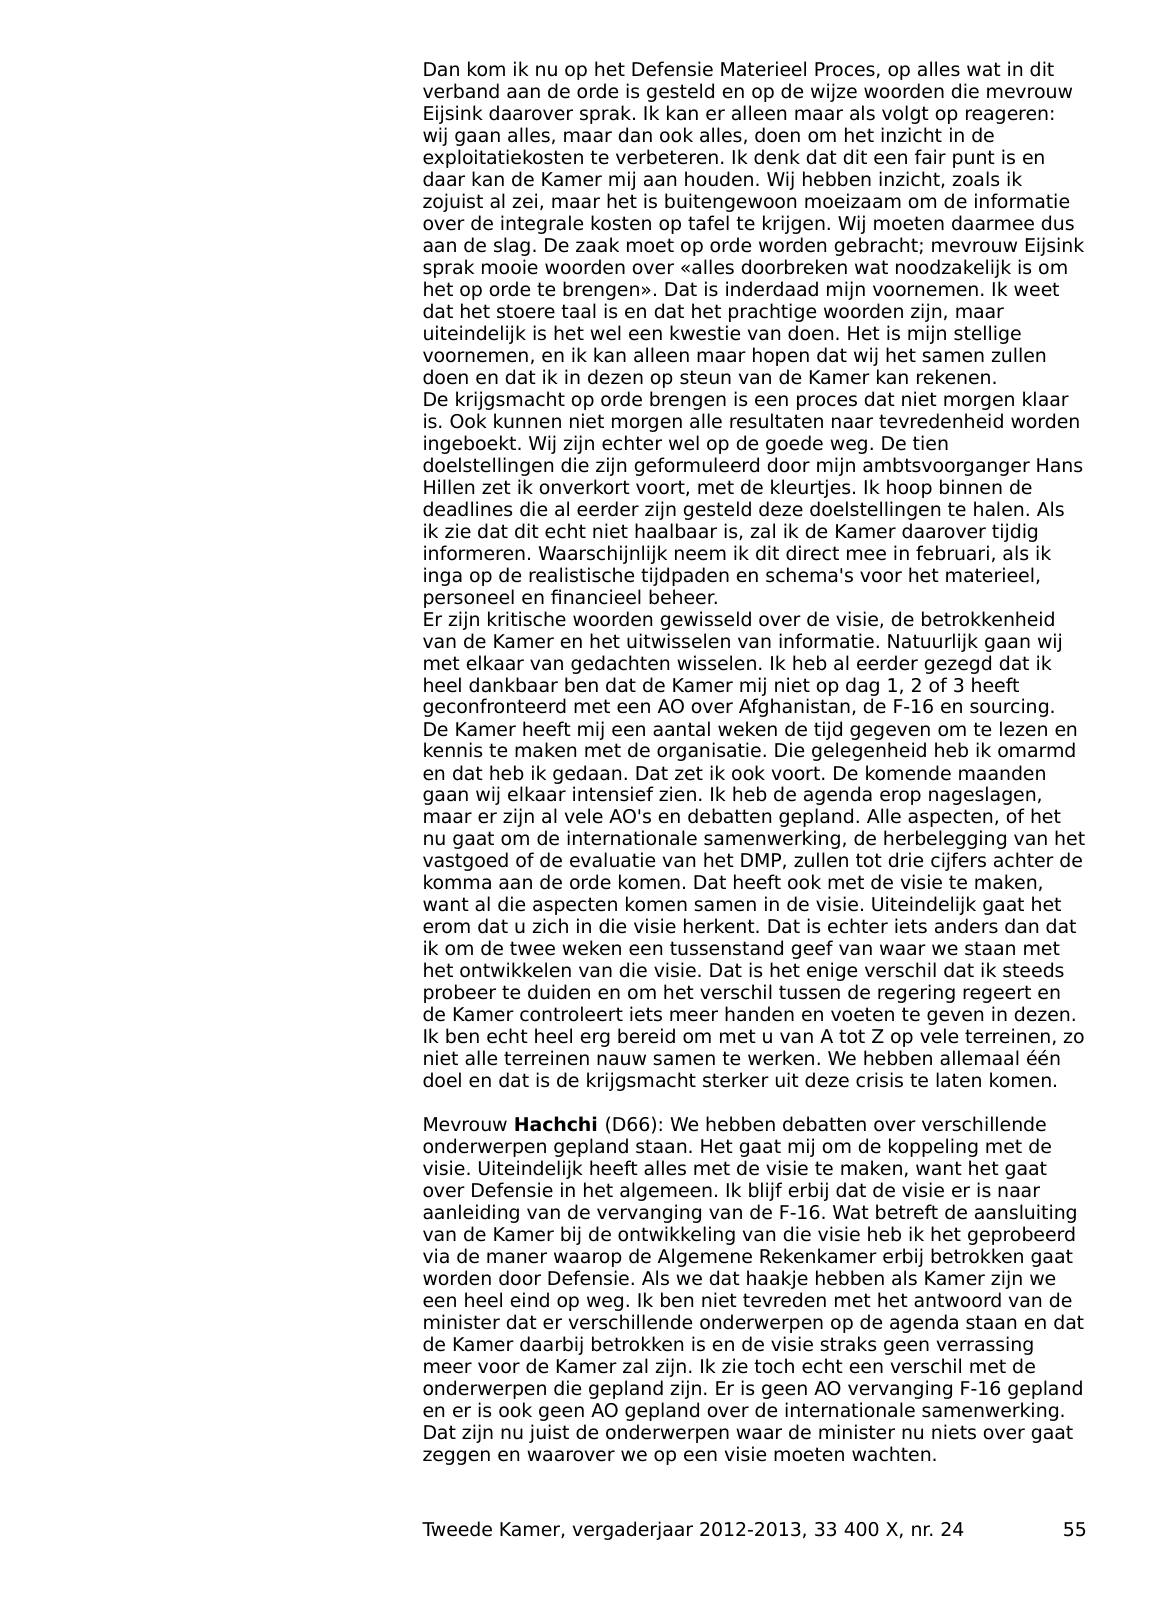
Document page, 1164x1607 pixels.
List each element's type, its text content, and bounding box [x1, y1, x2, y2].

text De krijgsmacht op orde brengen is een proces dat niet morgen klaar is. Ook kunnen niet morgen alle resultaten naar tevredenheid worden ingeboekt. Wij zijn echter wel op de goede weg. De tien doelstellingen die zijn geformuleerd door mijn ambtsvoorganger Hans Hillen zet ik onverkort voort, met de kleurtjes. Ik hoop binnen de deadlines die al eerder zijn gesteld deze doelstellingen te halen. Als ik zie dat dit echt niet haalbaar is, zal ik de Kamer daarover tijdig informeren. Waarschijnlijk neem ik dit direct mee in februari, als ik inga op de realistische tijdpaden en schema's voor het materieel, personeel en financieel beheer. [422, 389, 1087, 608]
text Er zijn kritische woorden gewisseld over de visie, de betrokkenheid van de Kamer en het uitwisselen van informatie. Natuurlijk gaan wij met elkaar van gedachten wisselen. Ik heb al eerder gezegd dat ik heel dankbaar ben dat de Kamer mij niet op dag 1, 2 of 3 heeft geconfronteerd met een AO over Afghanistan, de F-16 en sourcing. De Kamer heeft mij een aantal weken de tijd gegeven om te lezen en kennis te maken met de organisatie. Die gelegenheid heb ik omarmd en dat heb ik gedaan. Dat zet ik ook voort. De komende maanden gaan wij elkaar intensief zien. Ik heb de agenda erop nageslagen, maar er zijn al vele AO's en debatten gepland. Alle aspecten, of het nu gaat om de internationale samenwerking, de herbelegging van het vastgoed of de evaluatie van het DMP, zullen tot drie cijfers achter de komma aan de orde komen. Dat heeft ook met de visie te maken, want al die aspecten komen samen in de visie. Uiteindelijk gaat het erom dat u zich in die visie herkent. Dat is echter iets anders dan dat ik om de twee weken een tussenstand geef van waar we staan met het ontwikkelen van die visie. Dat is het enige verschil dat ik steeds probeer te duiden en om het verschil tussen de regering regeert en de Kamer controleert iets meer handen en voeten te geven in dezen. Ik ben echt heel erg bereid om met u van A tot Z op vele terreinen, zo niet alle terreinen nauw samen te werken. We hebben allemaal één doel en dat is de krijgsmacht sterker uit deze crisis te laten komen. [422, 608, 1087, 1092]
text Mevrouw Hachchi (D66): We hebben debatten over verschillende onderwerpen gepland staan. Het gaat mij om de koppeling met de visie. Uiteindelijk heeft alles met de visie te maken, want het gaat over Defensie in het algemeen. Ik blijf erbij dat de visie er is naar aanleiding van de vervanging van de F-16. Wat betreft de aansluiting van de Kamer bij de ontwikkeling van die visie heb ik het geprobeerd via de maner waarop de Algemene Rekenkamer erbij betrokken gaat worden door Defensie. Als we dat haakje hebben als Kamer zijn we een heel eind op weg. Ik ben niet tevreden met het antwoord van de minister dat er verschillende onderwerpen op de agenda staan en dat de Kamer daarbij betrokken is en de visie straks geen verrassing meer voor de Kamer zal zijn. Ik zie toch echt een verschil met de onderwerpen die gepland zijn. Er is geen AO vervanging F-16 gepland en er is ook geen AO gepland over de internationale samenwerking. Dat zijn nu juist de onderwerpen waar de minister nu niets over gaat zeggen en waarover we op een visie moeten wachten. [422, 1114, 1087, 1466]
text Dan kom ik nu op het Defensie Materieel Proces, op alles wat in dit verband aan de orde is gesteld en op de wijze woorden die mevrouw Eijsink daarover sprak. Ik kan er alleen maar als volgt op reageren: wij gaan alles, maar dan ook alles, doen om het inzicht in de exploitatiekosten te verbeteren. Ik denk dat dit een fair punt is en daar kan de Kamer mij aan houden. Wij hebben inzicht, zoals ik zojuist al zei, maar het is buitengewoon moeizaam om de informatie over de integrale kosten op tafel te krijgen. Wij moeten daarmee dus aan de slag. De zaak moet op orde worden gebracht; mevrouw Eijsink sprak mooie woorden over «alles doorbreken wat noodzakelijk is om het op orde te brengen». Dat is inderdaad mijn voornemen. Ik weet dat het stoere taal is en dat het prachtige woorden zijn, maar uiteindelijk is het wel een kwestie van doen. Het is mijn stellige voornemen, en ik kan alleen maar hopen dat wij het samen zullen doen en dat ik in dezen op steun van de Kamer kan rekenen. [422, 59, 1087, 389]
